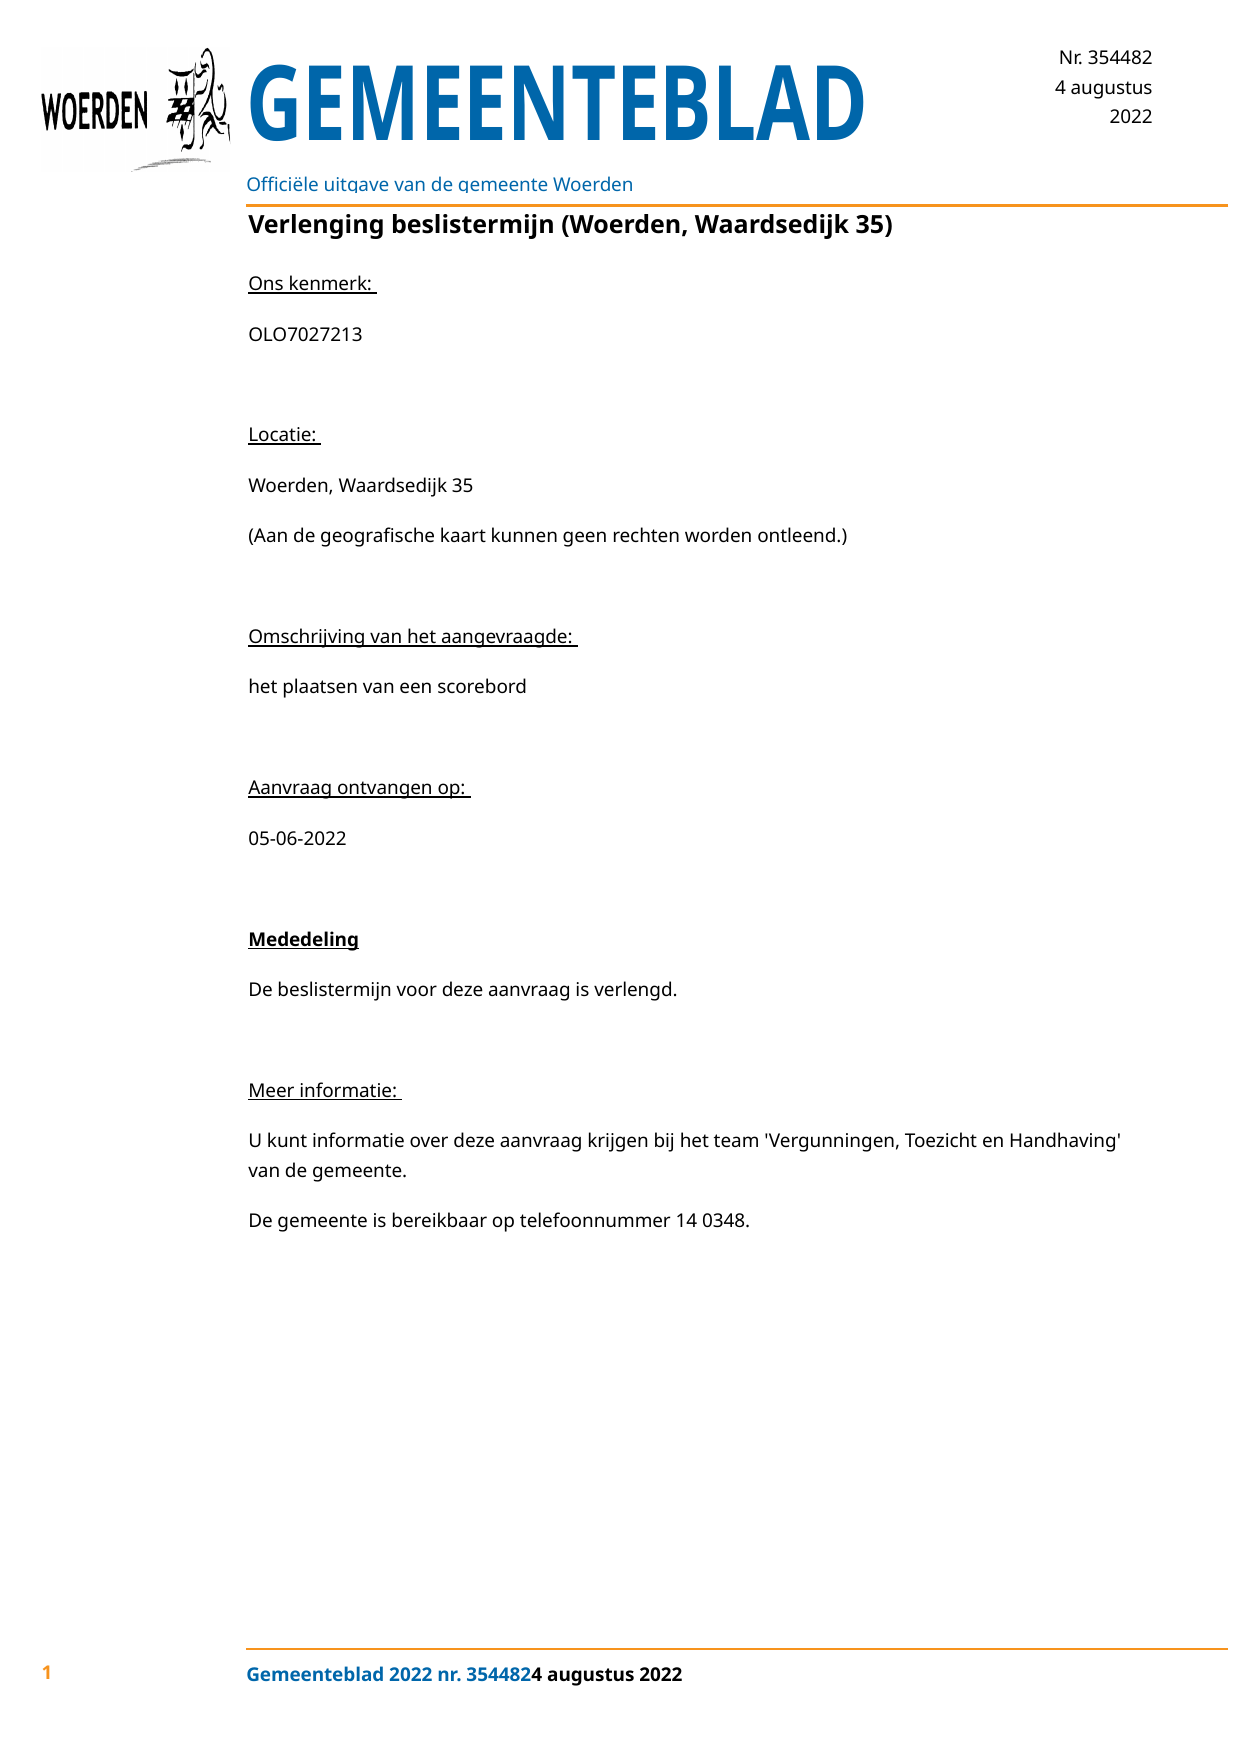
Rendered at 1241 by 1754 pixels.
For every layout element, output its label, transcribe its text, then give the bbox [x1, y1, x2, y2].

text Woerden, Waardsedijk 35 [248, 472, 1152, 498]
text De gemeente is bereikbaar op telefoonnummer 14 0348. [248, 1207, 1152, 1233]
text Omschrijving van het aangevraagde: [248, 623, 1152, 649]
text het plaatsen van een scorebord [248, 674, 1152, 699]
text OLO7027213 [248, 321, 1152, 346]
text Ons kenmerk: [248, 270, 1152, 296]
text Verlenging beslistermijn (Woerden, Waardsedijk 35) [248, 207, 1152, 241]
text 05-06-2022 [248, 825, 1152, 851]
text Locatie: [248, 422, 1152, 447]
text (Aan de geografische kaart kunnen geen rechten worden ontleend.) [248, 522, 1152, 548]
text Aanvraag ontvangen op: [248, 774, 1152, 800]
text Mededeling [248, 926, 1152, 951]
text De beslistermijn voor deze aanvraag is verlengd. [248, 976, 1152, 1002]
text U kunt informatie over deze aanvraag krijgen bij het team 'Vergunningen, Toezicht en Handhaving' van de gemeente. [248, 1127, 1152, 1183]
text Meer informatie: [248, 1077, 1152, 1103]
picture [41, 47, 231, 172]
